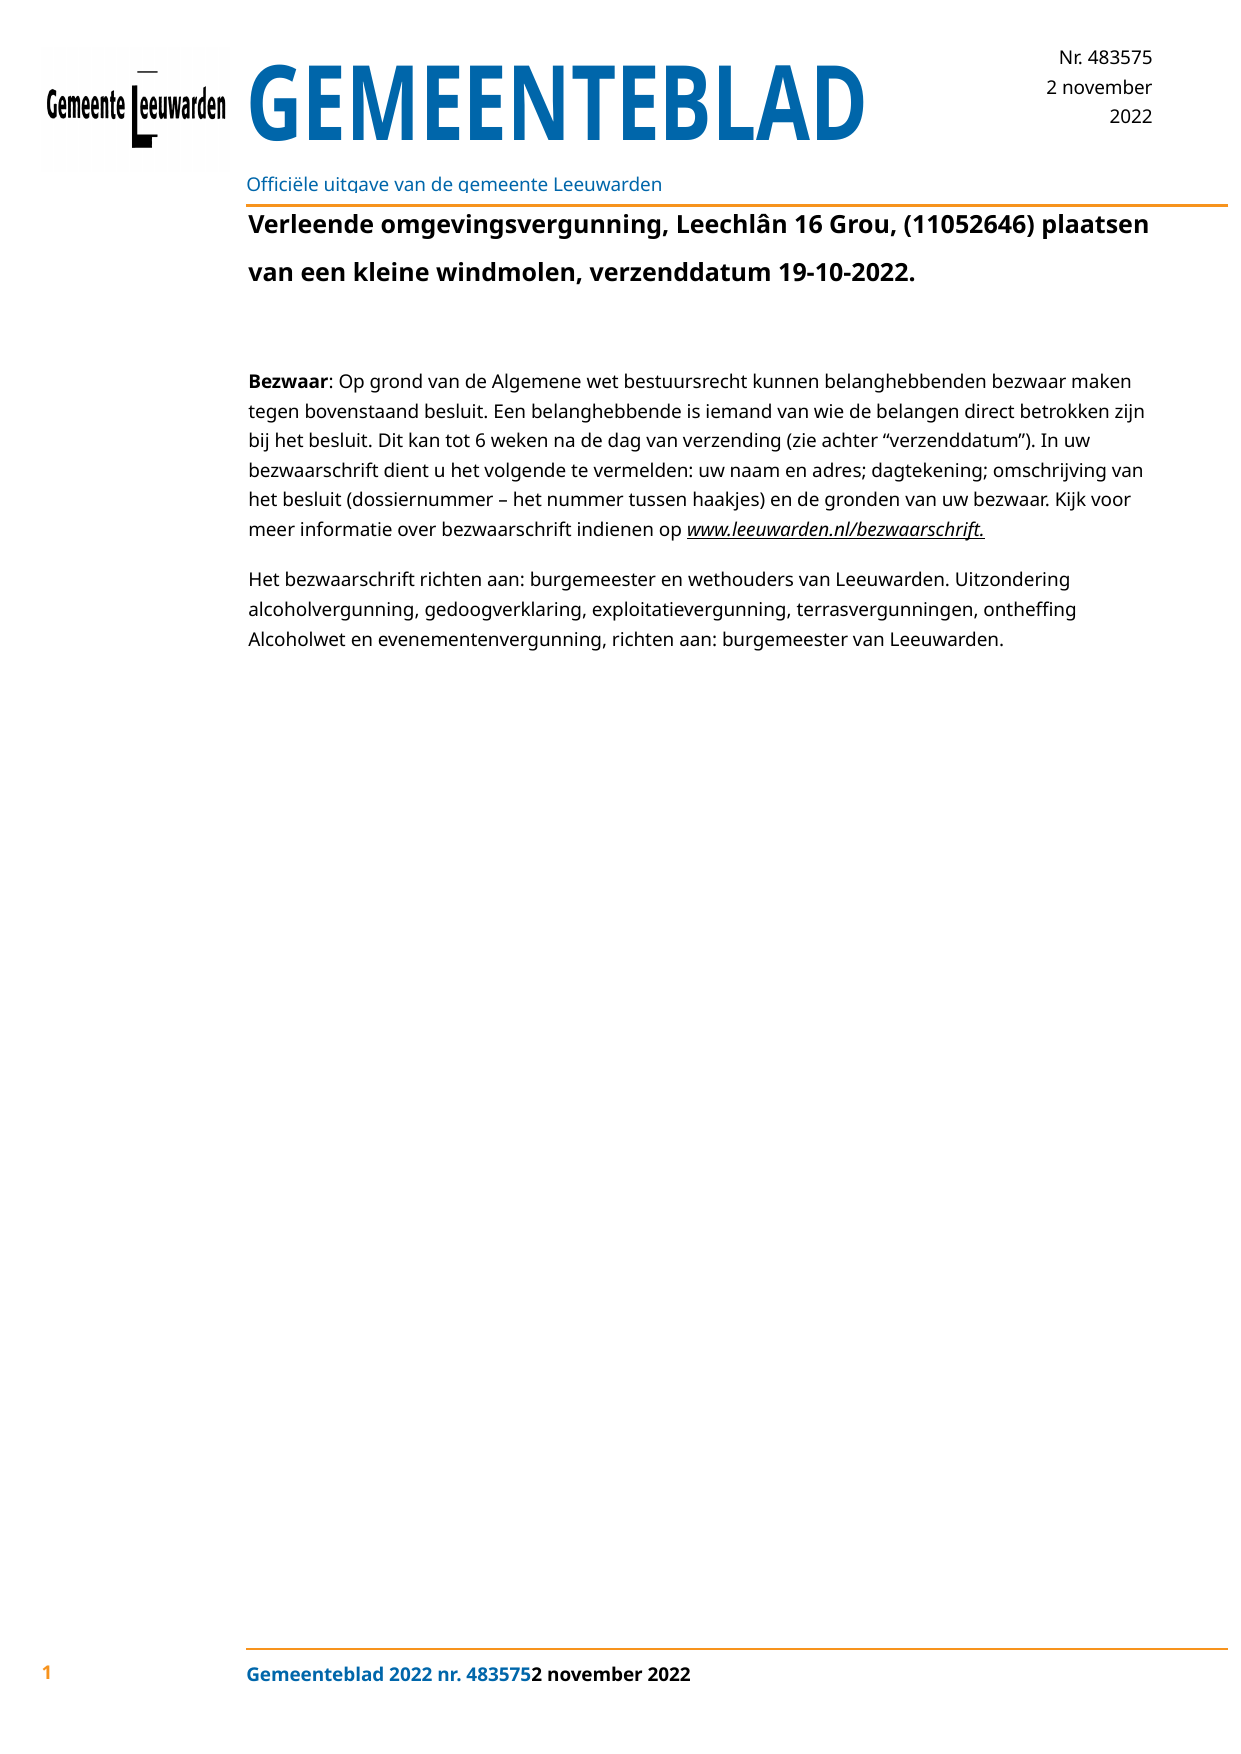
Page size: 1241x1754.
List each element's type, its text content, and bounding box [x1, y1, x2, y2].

text Verleende omgevingsvergunning, Leechlân 16 Grou, (11052646) plaatsen van een kleine windmolen, verzenddatum 19-10-2022. [248, 207, 1152, 288]
picture [41, 47, 231, 172]
text Het bezwaarschrift richten aan: burgemeester en wethouders van Leeuwarden. Uitzondering alcoholvergunning, gedoogverklaring, exploitatievergunning, terrasvergunningen, ontheffing Alcoholwet en evenementenvergunning, richten aan: burgemeester van Leeuwarden. [248, 567, 1152, 652]
text Bezwaar: Op grond van de Algemene wet bestuursrecht kunnen belanghebbenden bezwaar maken tegen bovenstaand besluit. Een belanghebbende is iemand van wie de belangen direct betrokken zijn bij het besluit. Dit kan tot 6 weken na de dag van verzending (zie achter “verzenddatum”). In uw bezwaarschrift dient u het volgende te vermelden: uw naam en adres; dagtekening; omschrijving van het besluit (dossiernummer – het nummer tussen haakjes) en de gronden van uw bezwaar. Kijk voor meer informatie over bezwaarschrift indienen op www.leeuwarden.nl/bezwaarschrift. [248, 368, 1152, 542]
